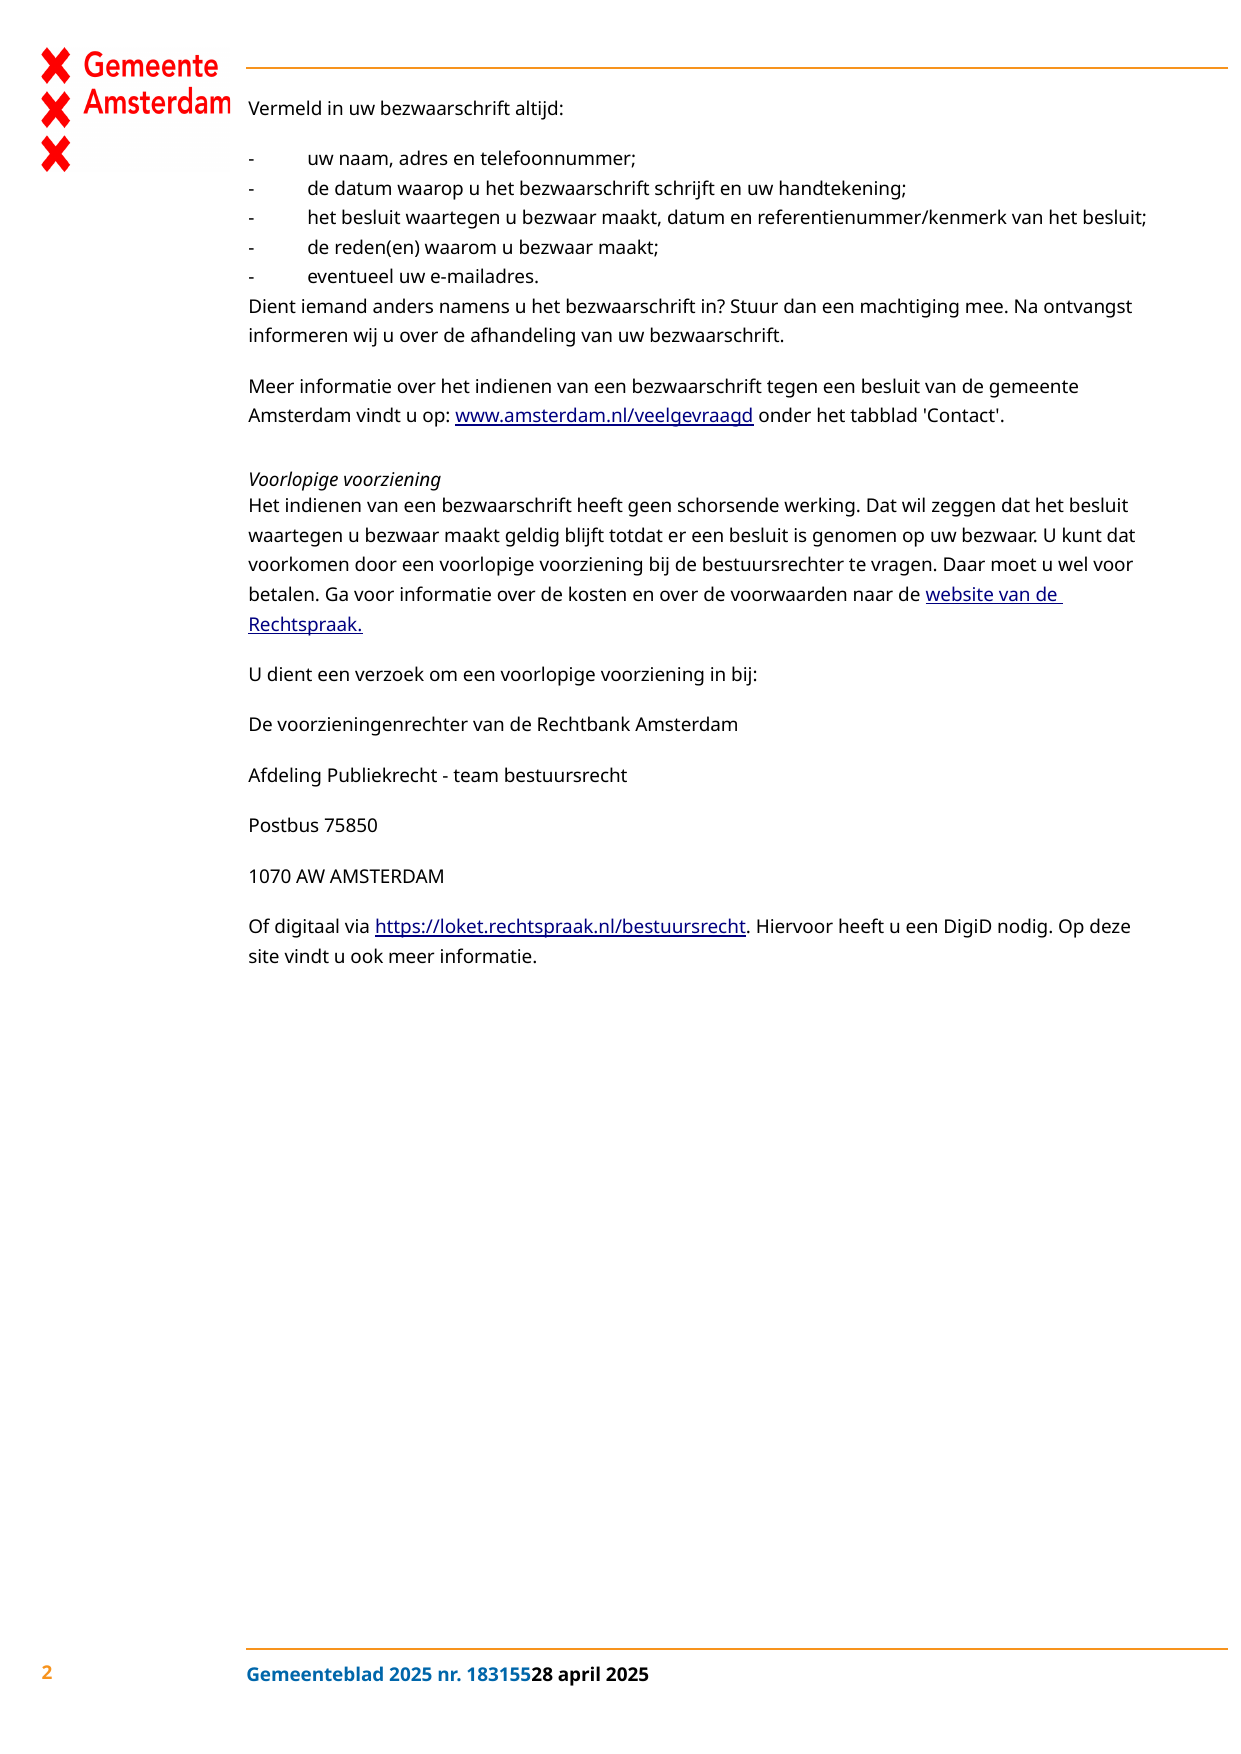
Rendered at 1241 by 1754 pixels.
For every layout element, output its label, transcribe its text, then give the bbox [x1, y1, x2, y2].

text Meer informatie over het indienen van een bezwaarschrift tegen een besluit van de gemeente Amsterdam vindt u op: www.amsterdam.nl/veelgevraagd onder het tabblad 'Contact'. [248, 373, 1152, 428]
text Afdeling Publiekrecht - team bestuursrecht [248, 762, 1152, 788]
text Postbus 75850 [248, 812, 1152, 838]
text Het indienen van een bezwaarschrift heeft geen schorsende werking. Dat wil zeggen dat het besluit waartegen u bezwaar maakt geldig blijft totdat er een besluit is genomen op uw bezwaar. U kunt dat voorkomen door een voorlopige voorziening bij de bestuursrechter te vragen. Daar moet u wel voor betalen. Ga voor informatie over de kosten en over de voorwaarden naar de website van de Rechtspraak. [248, 492, 1152, 636]
text Dient iemand anders namens u het bezwaarschrift in? Stuur dan een machtiging mee. Na ontvangst informeren wij u over de afhandeling van uw bezwaarschrift. [248, 293, 1152, 348]
text Of digitaal via https://loket.rechtspraak.nl/bestuursrecht. Hiervoor heeft u een DigiD nodig. Op deze site vindt u ook meer informatie. [248, 913, 1152, 968]
text 1070 AW AMSTERDAM [248, 863, 1152, 888]
picture [41, 47, 231, 172]
list de reden(en) waarom u bezwaar maakt; [248, 234, 1152, 260]
text De voorzieningenrechter van de Rechtbank Amsterdam [248, 712, 1152, 737]
text Voorlopige voorziening [248, 467, 1152, 492]
text Vermeld in uw bezwaarschrift altijd: [248, 95, 1152, 121]
list de datum waarop u het bezwaarschrift schrijft en uw handtekening; [248, 175, 1152, 201]
list het besluit waartegen u bezwaar maakt, datum en referentienummer/kenmerk van het besluit; [248, 204, 1152, 230]
text U dient een verzoek om een voorlopige voorziening in bij: [248, 661, 1152, 687]
list uw naam, adres en telefoonnummer; [248, 145, 1152, 171]
list eventueel uw e-mailadres. [248, 263, 1152, 289]
